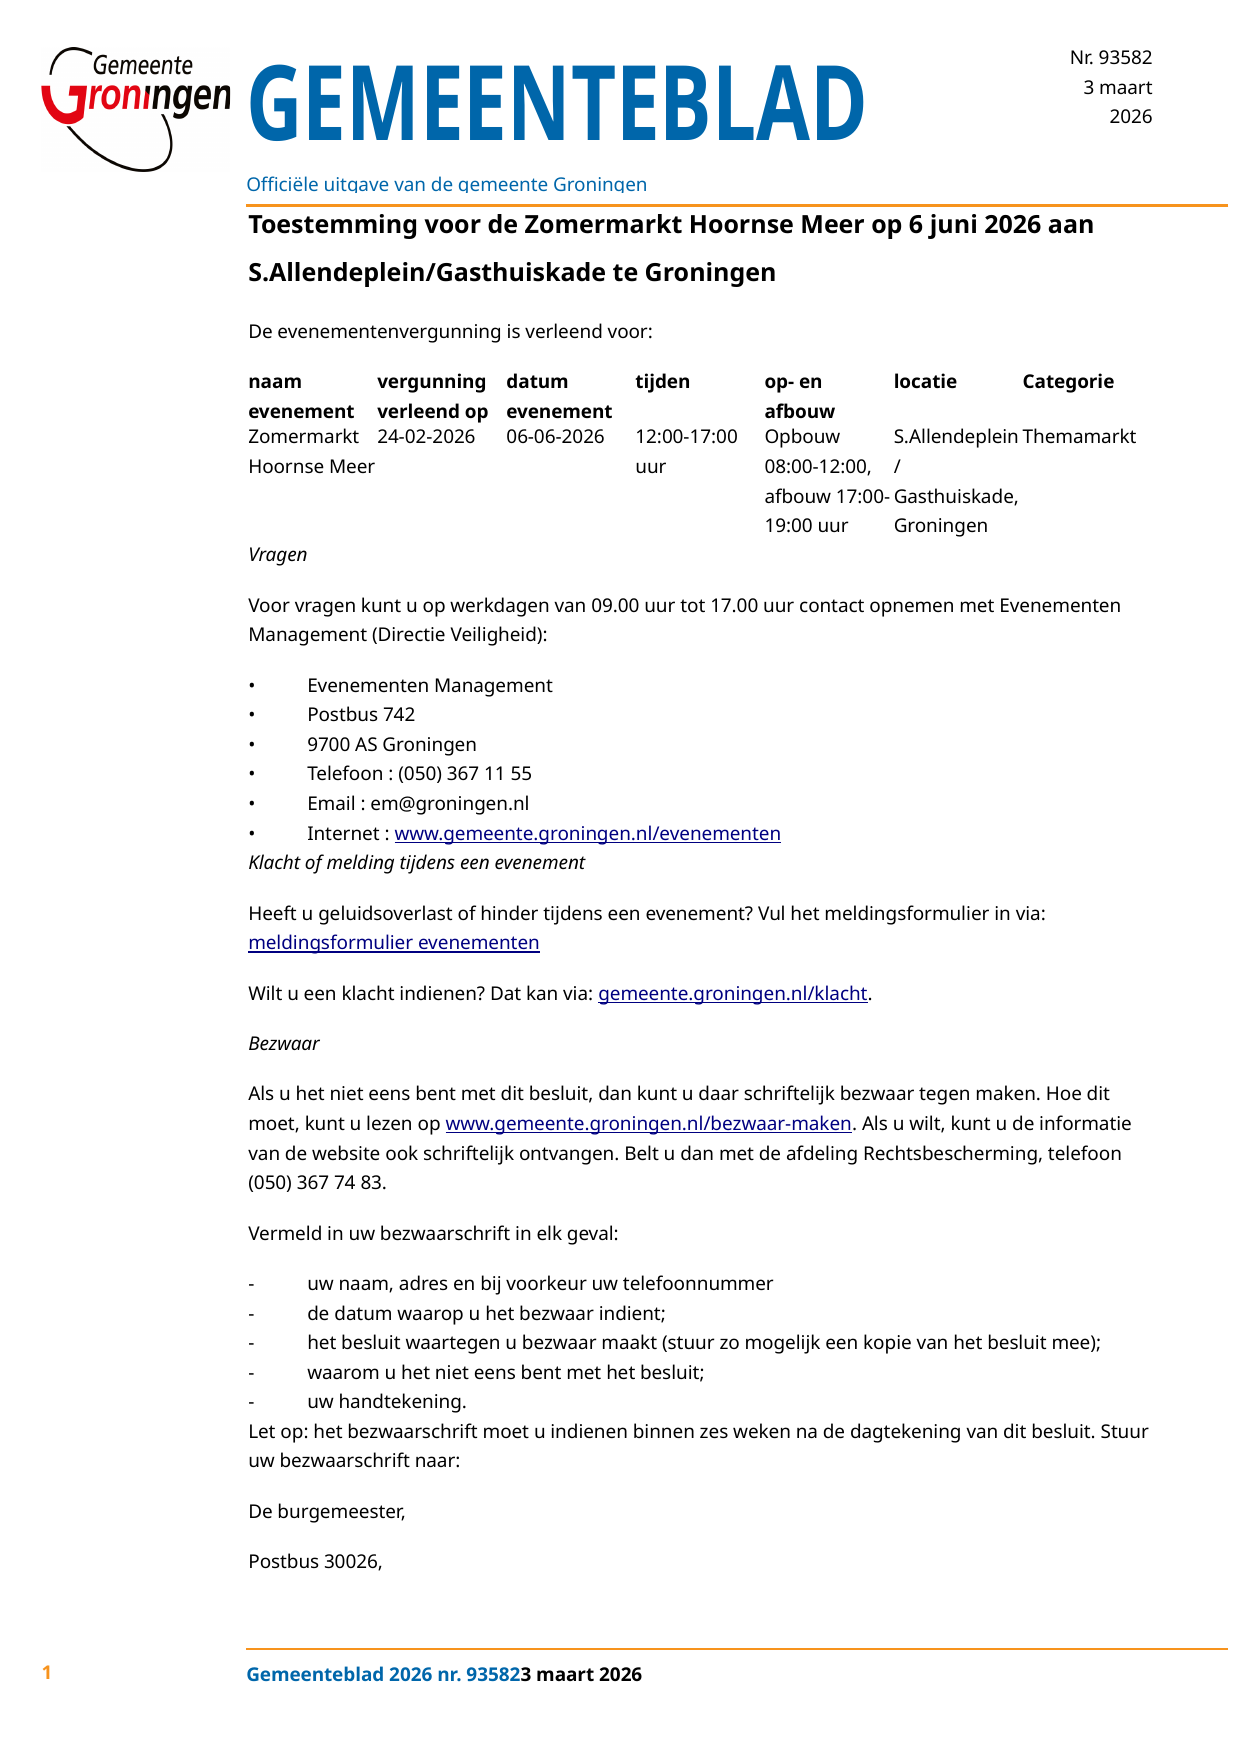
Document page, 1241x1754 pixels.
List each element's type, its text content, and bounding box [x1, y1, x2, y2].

list waarom u het niet eens bent met het besluit; [248, 1359, 1152, 1385]
text Voor vragen kunt u op werkdagen van 09.00 uur tot 17.00 uur contact opnemen met Evenementen Management (Directie Veiligheid): [248, 592, 1152, 647]
text Toestemming voor de Zomermarkt Hoornse Meer op 6 juni 2026 aan S.Allendeplein/Gasthuiskade te Groningen [248, 207, 1152, 288]
text Bezwaar [248, 1030, 1152, 1056]
list Postbus 742 [248, 701, 1152, 727]
picture [41, 47, 231, 172]
text Als u het niet eens bent met dit besluit, dan kunt u daar schriftelijk bezwaar tegen maken. Hoe dit moet, kunt u lezen op www.gemeente.groningen.nl/bezwaar-maken. Als u wilt, kunt u de informatie van de website ook schriftelijk ontvangen. Belt u dan met de afdeling Rechtsbescherming, telefoon (050) 367 74 83. [248, 1081, 1152, 1195]
table_cell S.Allendeplein / Gasthuiskade, Groningen [894, 424, 1022, 538]
table_cell Opbouw 08:00-12:00, afbouw 17:00-19:00 uur [764, 424, 893, 538]
list Telefoon : (050) 367 11 55 [248, 761, 1152, 786]
table_header tijden [635, 369, 764, 424]
list uw handtekening. [248, 1388, 1152, 1414]
text Postbus 30026, [248, 1548, 1152, 1574]
list Internet : www.gemeente.groningen.nl/evenementen [248, 820, 1152, 846]
text Heeft u geluidsoverlast of hinder tijdens een evenement? Vul het meldingsformulier in via: meldingsformulier evenementen [248, 900, 1152, 955]
table_cell Themamarkt [1023, 424, 1152, 538]
text Vermeld in uw bezwaarschrift in elk geval: [248, 1220, 1152, 1246]
table_header op- en afbouw [764, 369, 893, 424]
text De burgemeester, [248, 1498, 1152, 1524]
table_header locatie [894, 369, 1022, 424]
table_cell 06-06-2026 [506, 424, 635, 538]
table_cell 12:00-17:00 uur [635, 424, 764, 538]
list uw naam, adres en bij voorkeur uw telefoonnummer [248, 1270, 1152, 1296]
list de datum waarop u het bezwaar indient; [248, 1300, 1152, 1326]
text Wilt u een klacht indienen? Dat kan via: gemeente.groningen.nl/klacht. [248, 980, 1152, 1006]
table_header naam evenement [248, 369, 377, 424]
table_cell Zomermarkt Hoornse Meer [248, 424, 377, 538]
list het besluit waartegen u bezwaar maakt (stuur zo mogelijk een kopie van het besluit mee); [248, 1329, 1152, 1355]
table_header Categorie [1023, 369, 1152, 424]
list Email : em@groningen.nl [248, 790, 1152, 816]
table_cell 24-02-2026 [377, 424, 506, 538]
text Klacht of melding tijdens een evenement [248, 849, 1152, 875]
table_header vergunning verleend op [377, 369, 506, 424]
list 9700 AS Groningen [248, 731, 1152, 757]
list Evenementen Management [248, 672, 1152, 698]
text De evenementenvergunning is verleend voor: [248, 318, 1152, 344]
text Vragen [248, 541, 1152, 567]
text Let op: het bezwaarschrift moet u indienen binnen zes weken na de dagtekening van dit besluit. Stuur uw bezwaarschrift naar: [248, 1418, 1152, 1473]
table_header datum evenement [506, 369, 635, 424]
